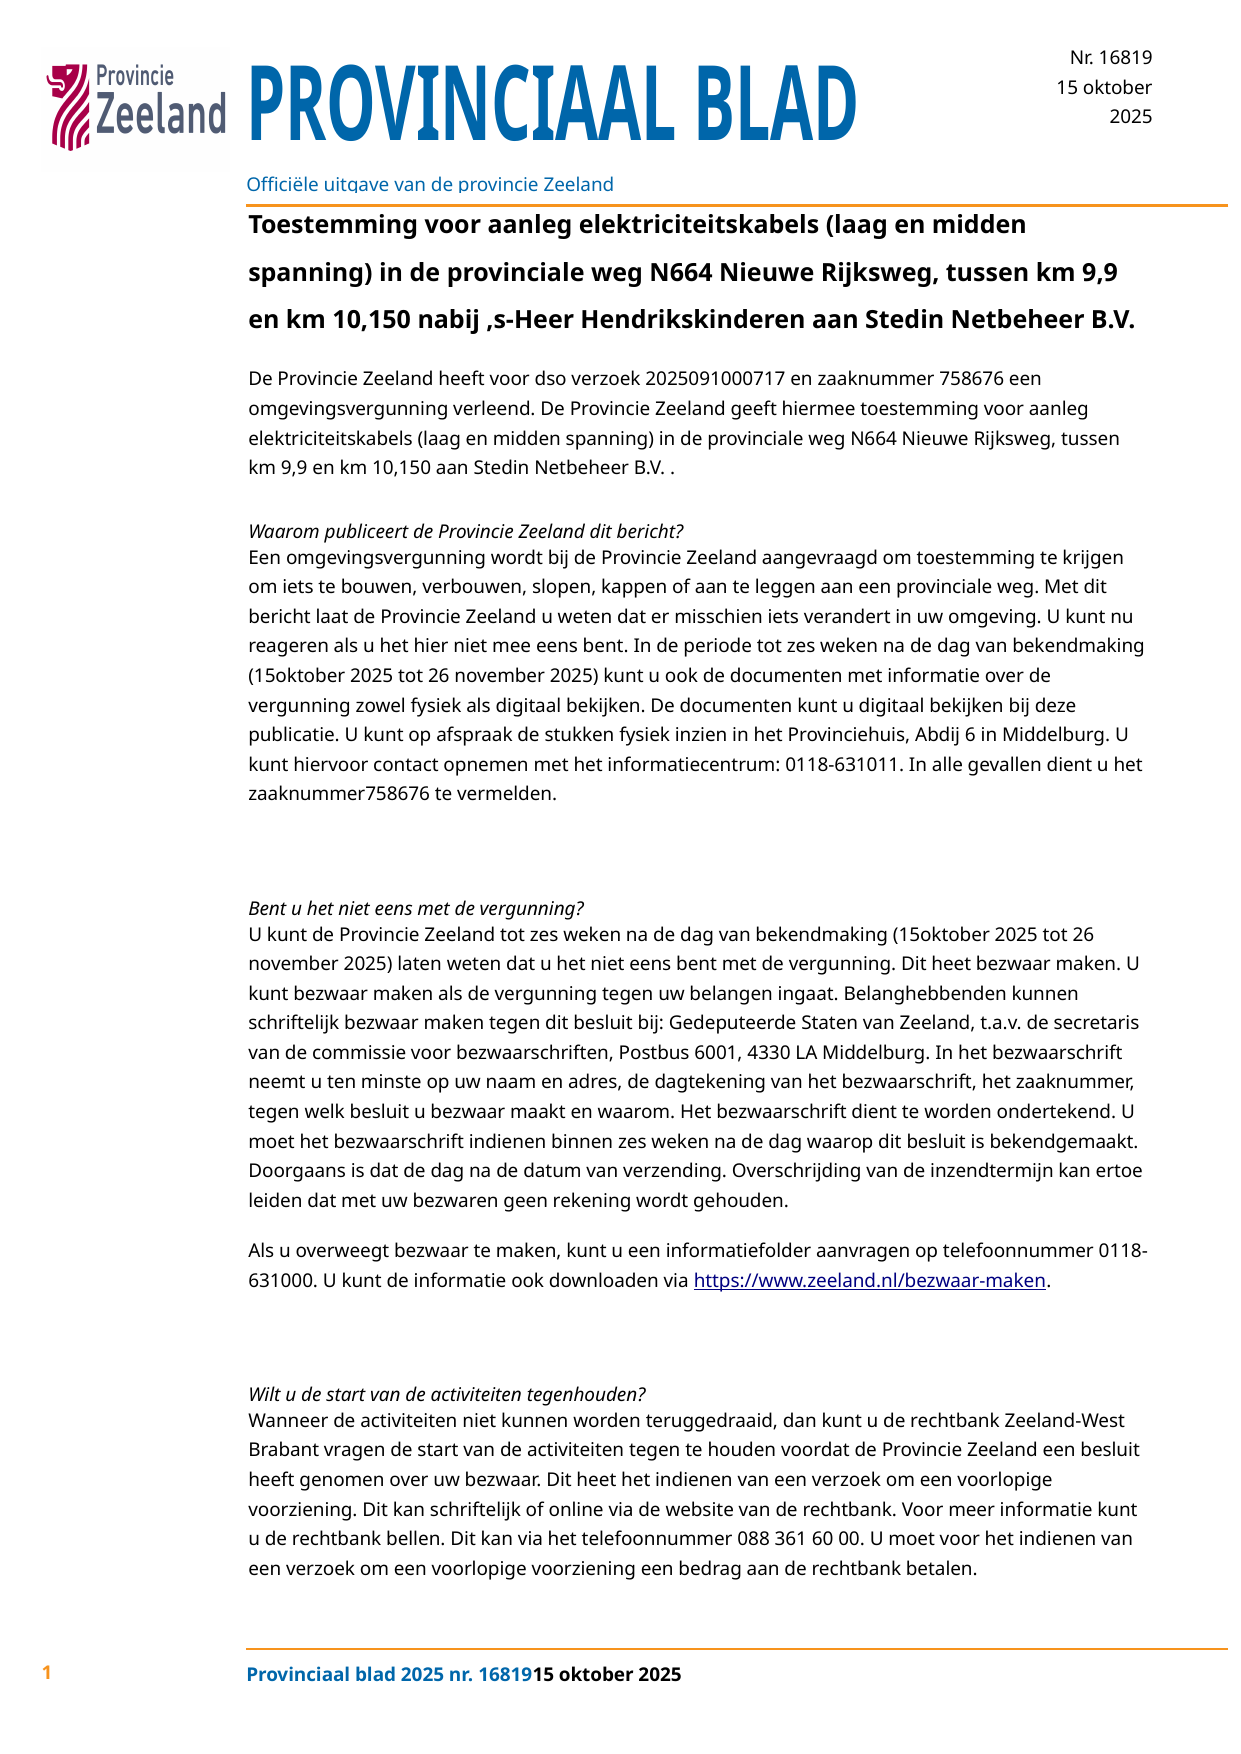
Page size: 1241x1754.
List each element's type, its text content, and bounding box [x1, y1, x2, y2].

text Wilt u de start van de activiteiten tegenhouden? [248, 1381, 1152, 1407]
text Waarom publiceert de Provincie Zeeland dit bericht? [248, 518, 1152, 544]
text Een omgevingsvergunning wordt bij de Provincie Zeeland aangevraagd om toestemming te krijgen om iets te bouwen, verbouwen, slopen, kappen of aan te leggen aan een provinciale weg. Met dit bericht laat de Provincie Zeeland u weten dat er misschien iets verandert in uw omgeving. U kunt nu reageren als u het hier niet mee eens bent. In de periode tot zes weken na de dag van bekendmaking (15oktober 2025 tot 26 november 2025) kunt u ook de documenten met informatie over de vergunning zowel fysiek als digitaal bekijken. De documenten kunt u digitaal bekijken bij deze publicatie. U kunt op afspraak de stukken fysiek inzien in het Provinciehuis, Abdij 6 in Middelburg. U kunt hiervoor contact opnemen met het informatiecentrum: 0118-631011. In alle gevallen dient u het zaaknummer758676 te vermelden. [248, 544, 1152, 806]
text Wanneer de activiteiten niet kunnen worden teruggedraaid, dan kunt u de rechtbank Zeeland-West Brabant vragen de start van de activiteiten tegen te houden voordat de Provincie Zeeland een besluit heeft genomen over uw bezwaar. Dit heet het indienen van een verzoek om een voorlopige voorziening. Dit kan schriftelijk of online via de website van de rechtbank. Voor meer informatie kunt u de rechtbank bellen. Dit kan via het telefoonnummer 088 361 60 00. U moet voor het indienen van een verzoek om een voorlopige voorziening een bedrag aan de rechtbank betalen. [248, 1407, 1152, 1581]
picture [41, 47, 231, 172]
text Als u overweegt bezwaar te maken, kunt u een informatiefolder aanvragen op telefoonnummer 0118-631000. U kunt de informatie ook downloaden via https://www.zeeland.nl/bezwaar-maken. [248, 1237, 1152, 1293]
text De Provincie Zeeland heeft voor dso verzoek 2025091000717 en zaaknummer 758676 een omgevingsvergunning verleend. De Provincie Zeeland geeft hiermee toestemming voor aanleg elektriciteitskabels (laag en midden spanning) in de provinciale weg N664 Nieuwe Rijksweg, tussen km 9,9 en km 10,150 aan Stedin Netbeheer B.V. . [248, 366, 1152, 480]
text Bent u het niet eens met de vergunning? [248, 895, 1152, 921]
text U kunt de Provincie Zeeland tot zes weken na de dag van bekendmaking (15oktober 2025 tot 26 november 2025) laten weten dat u het niet eens bent met de vergunning. Dit heet bezwaar maken. U kunt bezwaar maken als de vergunning tegen uw belangen ingaat. Belanghebbenden kunnen schriftelijk bezwaar maken tegen dit besluit bij: Gedeputeerde Staten van Zeeland, t.a.v. de secretaris van de commissie voor bezwaarschriften, Postbus 6001, 4330 LA Middelburg. In het bezwaarschrift neemt u ten minste op uw naam en adres, de dagtekening van het bezwaarschrift, het zaaknummer, tegen welk besluit u bezwaar maakt en waarom. Het bezwaarschrift dient te worden ondertekend. U moet het bezwaarschrift indienen binnen zes weken na de dag waarop dit besluit is bekendgemaakt. Doorgaans is dat de dag na de datum van verzending. Overschrijding van de inzendtermijn kan ertoe leiden dat met uw bezwaren geen rekening wordt gehouden. [248, 921, 1152, 1213]
text Toestemming voor aanleg elektriciteitskabels (laag en midden spanning) in de provinciale weg N664 Nieuwe Rijksweg, tussen km 9,9 en km 10,150 nabij ,s-Heer Hendrikskinderen aan Stedin Netbeheer B.V. [248, 207, 1152, 336]
